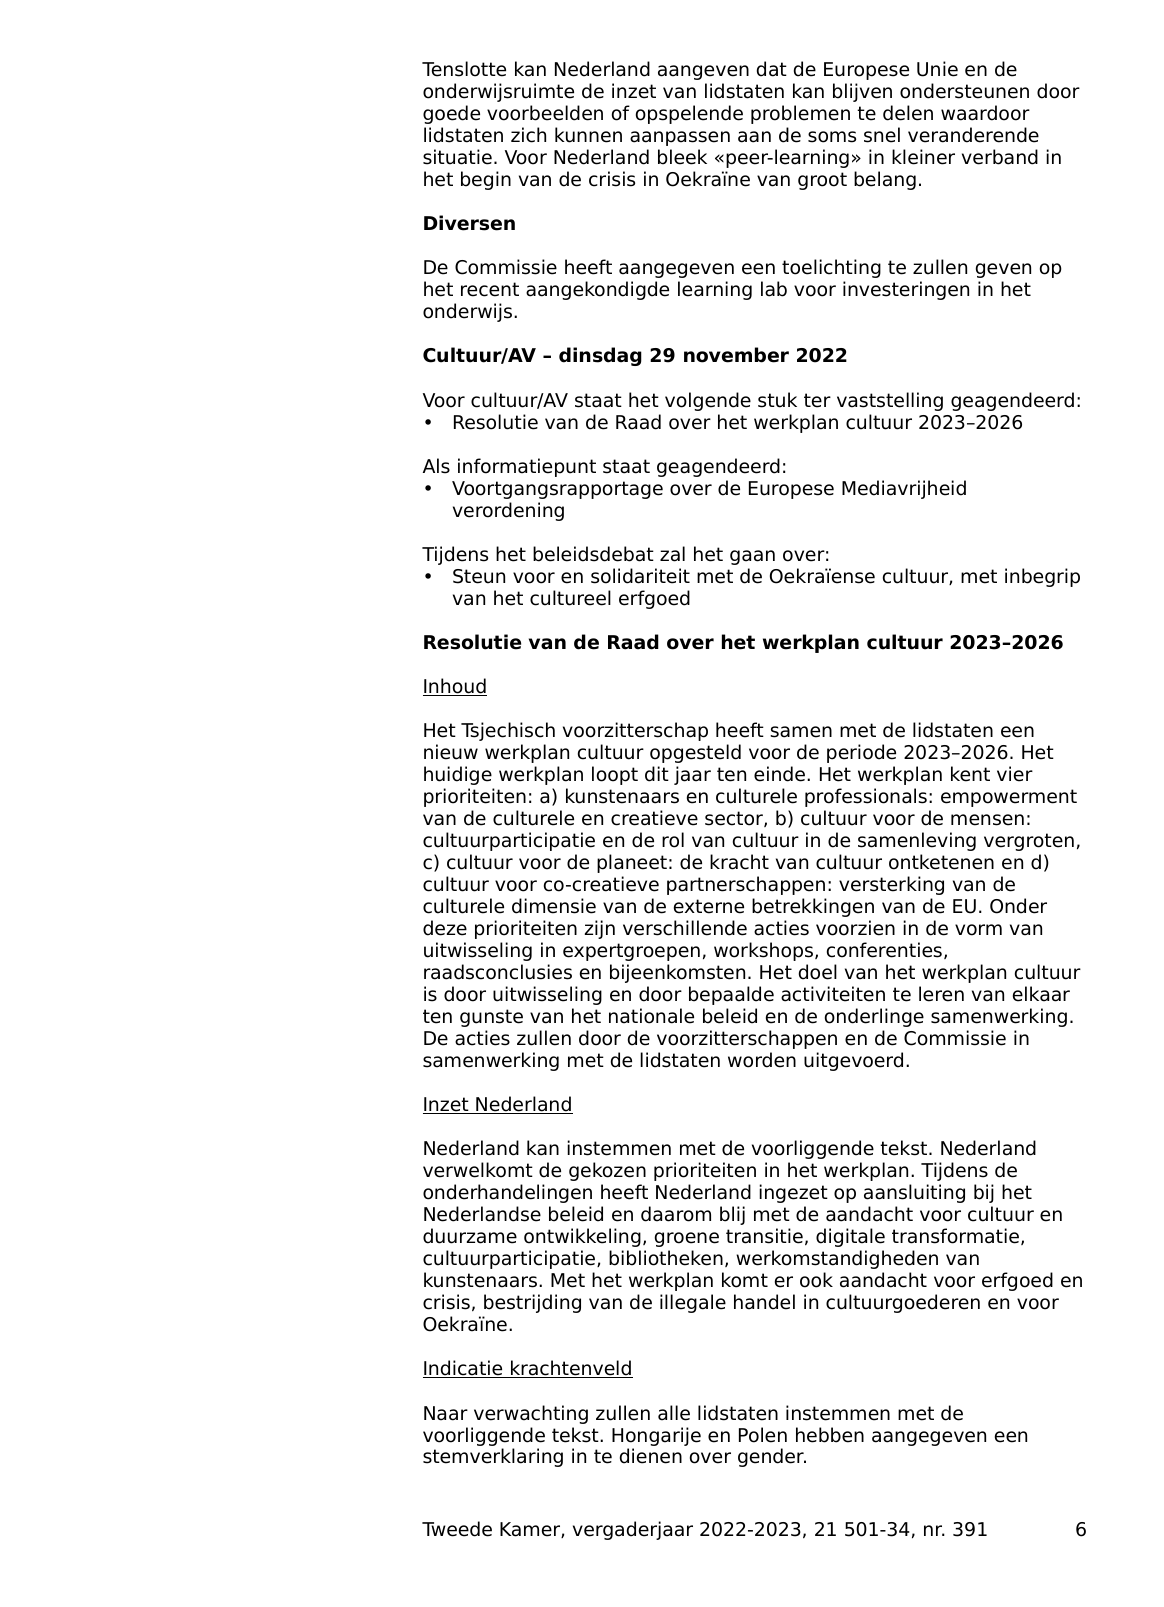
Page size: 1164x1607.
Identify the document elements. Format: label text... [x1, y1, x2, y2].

text Nederland kan instemmen met de voorliggende tekst. Nederland verwelkomt de gekozen prioriteiten in het werkplan. Tijdens de onderhandelingen heeft Nederland ingezet op aansluiting bij het Nederlandse beleid en daarom blij met de aandacht voor cultuur en duurzame ontwikkeling, groene transitie, digitale transformatie, cultuurparticipatie, bibliotheken, werkomstandigheden van kunstenaars. Met het werkplan komt er ook aandacht voor erfgoed en crisis, bestrijding van de illegale handel in cultuurgoederen en voor Oekraïne. [422, 1138, 1087, 1336]
subtitle Cultuur/AV – dinsdag 29 november 2022 [422, 345, 1087, 367]
subtitle Inzet Nederland [422, 1094, 1087, 1116]
text Als informatiepunt staat geagendeerd: [422, 456, 1087, 478]
subtitle Resolutie van de Raad over het werkplan cultuur 2023–2026 [422, 632, 1087, 654]
subtitle Indicatie krachtenveld [422, 1358, 1087, 1380]
text • Voortgangsrapportage over de Europese Mediavrijheid verordening [422, 478, 1087, 522]
subtitle Inhoud [422, 676, 1087, 698]
text Het Tsjechisch voorzitterschap heeft samen met de lidstaten een nieuw werkplan cultuur opgesteld voor de periode 2023–2026. Het huidige werkplan loopt dit jaar ten einde. Het werkplan kent vier prioriteiten: a) kunstenaars en culturele professionals: empowerment van de culturele en creatieve sector, b) cultuur voor de mensen: cultuurparticipatie en de rol van cultuur in de samenleving vergroten, c) cultuur voor de planeet: de kracht van cultuur ontketenen en d) cultuur voor co-creatieve partnerschappen: versterking van de culturele dimensie van de externe betrekkingen van de EU. Onder deze prioriteiten zijn verschillende acties voorzien in de vorm van uitwisseling in expertgroepen, workshops, conferenties, raadsconclusies en bijeenkomsten. Het doel van het werkplan cultuur is door uitwisseling en door bepaalde activiteiten te leren van elkaar ten gunste van het nationale beleid en de onderlinge samenwerking. De acties zullen door de voorzitterschappen en de Commissie in samenwerking met de lidstaten worden uitgevoerd. [422, 720, 1087, 1072]
text • Steun voor en solidariteit met de Oekraïense cultuur, met inbegrip van het cultureel erfgoed [422, 566, 1087, 610]
text De Commissie heeft aangegeven een toelichting te zullen geven op het recent aangekondigde learning lab voor investeringen in het onderwijs. [422, 257, 1087, 323]
text Tenslotte kan Nederland aangeven dat de Europese Unie en de onderwijsruimte de inzet van lidstaten kan blijven ondersteunen door goede voorbeelden of opspelende problemen te delen waardoor lidstaten zich kunnen aanpassen aan de soms snel veranderende situatie. Voor Nederland bleek «peer-learning» in kleiner verband in het begin van de crisis in Oekraïne van groot belang. [422, 59, 1087, 191]
subtitle Diversen [422, 213, 1087, 235]
text Voor cultuur/AV staat het volgende stuk ter vaststelling geagendeerd: [422, 389, 1087, 412]
text Naar verwachting zullen alle lidstaten instemmen met de voorliggende tekst. Hongarije en Polen hebben aangegeven een stemverklaring in te dienen over gender. [422, 1402, 1087, 1468]
text Tijdens het beleidsdebat zal het gaan over: [422, 544, 1087, 566]
text • Resolutie van de Raad over het werkplan cultuur 2023–2026 [422, 412, 1087, 433]
